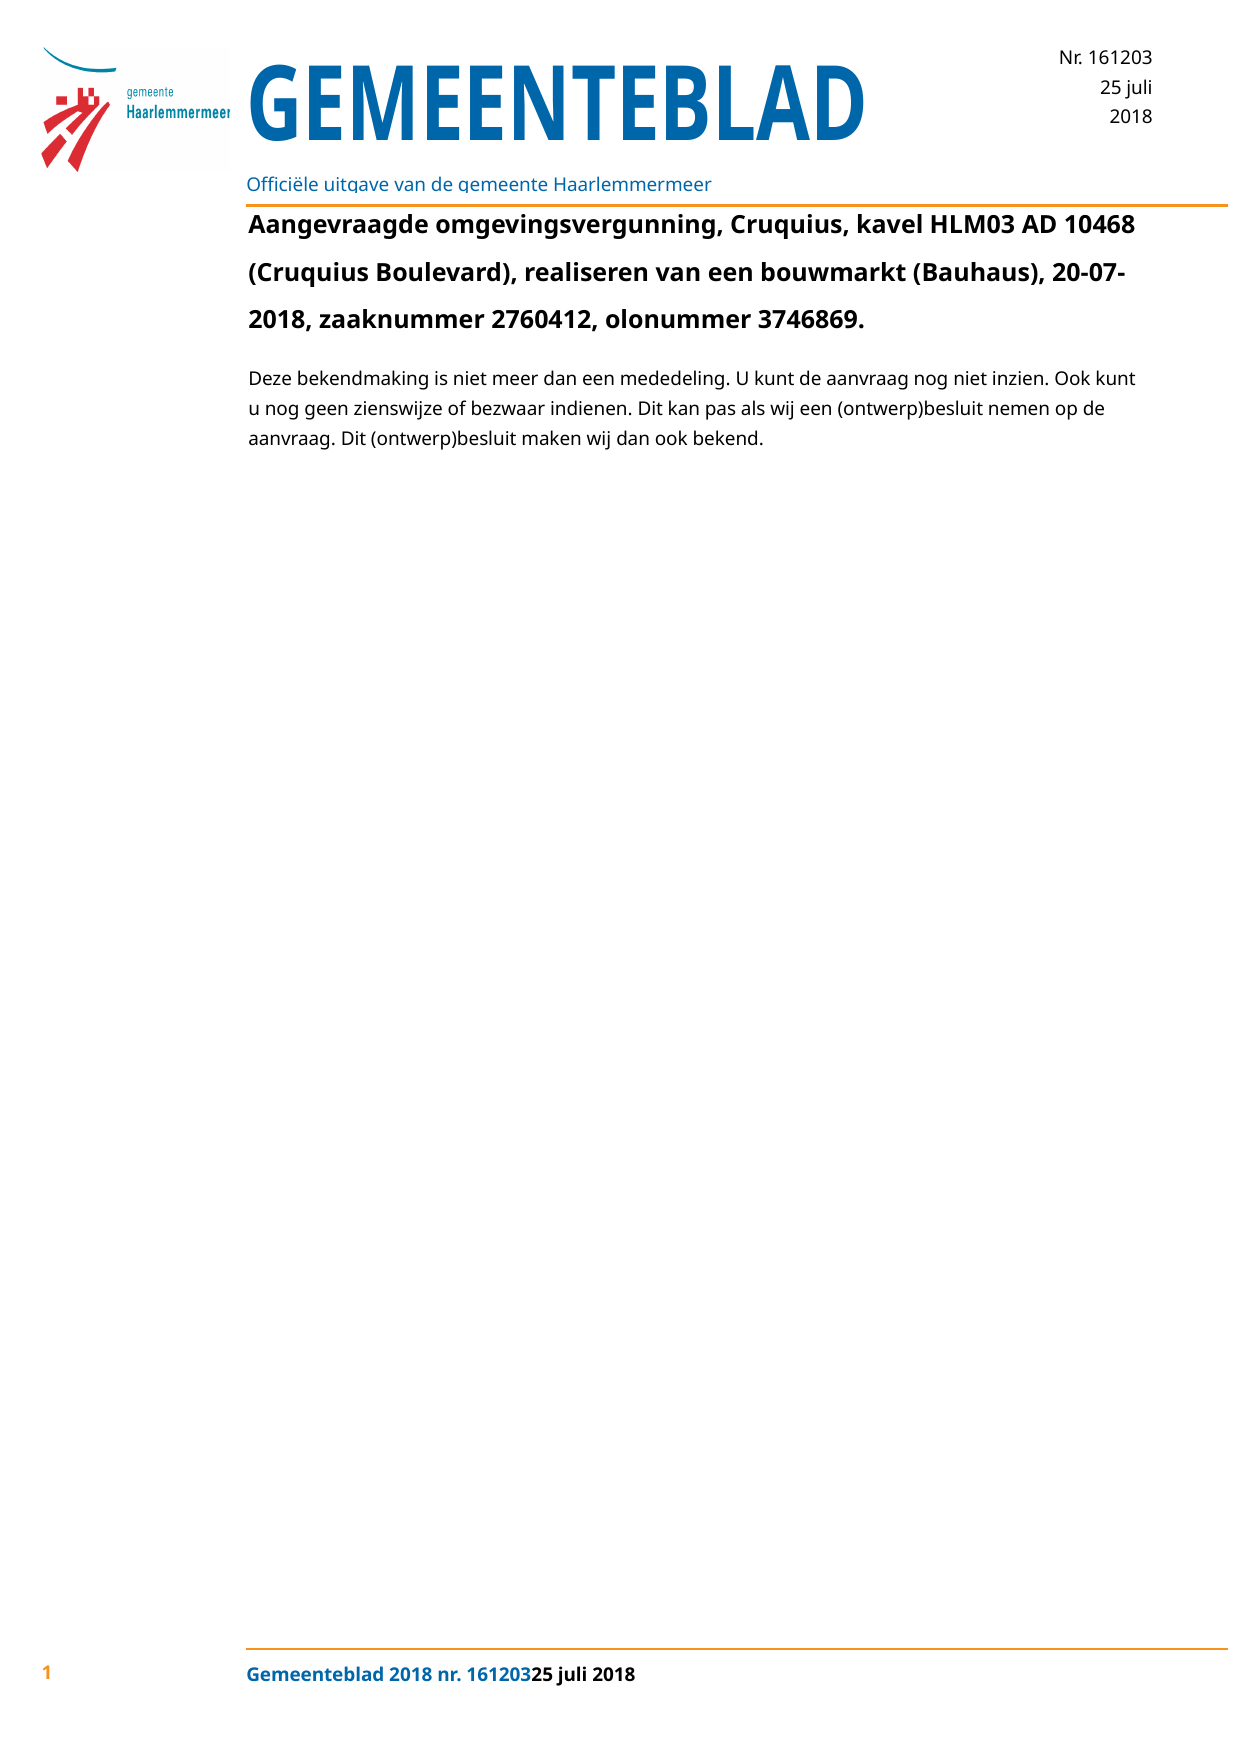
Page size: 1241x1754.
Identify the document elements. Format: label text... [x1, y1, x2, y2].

text Aangevraagde omgevingsvergunning, Cruquius, kavel HLM03 AD 10468 (Cruquius Boulevard), realiseren van een bouwmarkt (Bauhaus), 20-07-2018, zaaknummer 2760412, olonummer 3746869. [248, 207, 1152, 336]
picture [41, 47, 231, 172]
text Deze bekendmaking is niet meer dan een mededeling. U kunt de aanvraag nog niet inzien. Ook kunt u nog geen zienswijze of bezwaar indienen. Dit kan pas als wij een (ontwerp)besluit nemen op de aanvraag. Dit (ontwerp)besluit maken wij dan ook bekend. [248, 366, 1152, 450]
